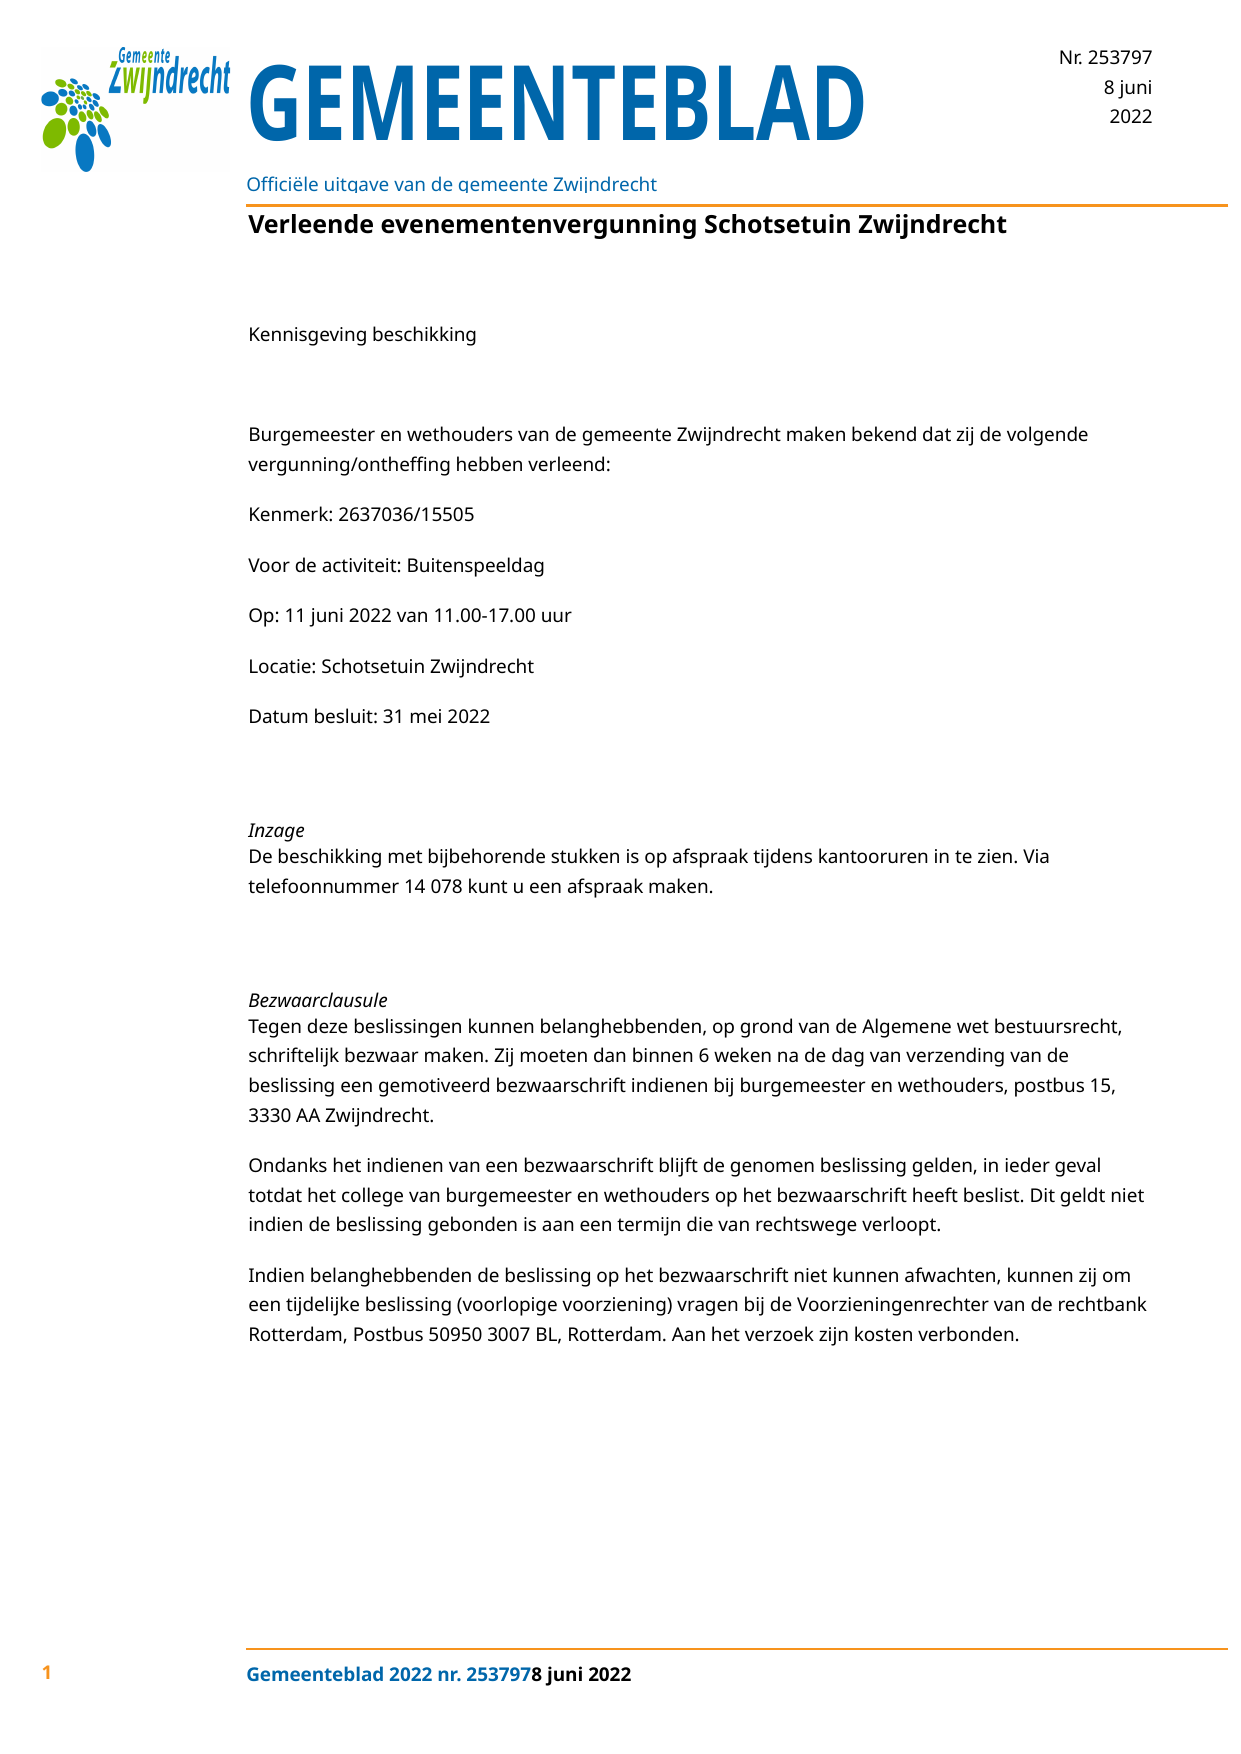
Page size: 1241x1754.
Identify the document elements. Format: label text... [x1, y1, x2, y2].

picture [41, 47, 231, 172]
text Tegen deze beslissingen kunnen belanghebbenden, op grond van de Algemene wet bestuursrecht, schriftelijk bezwaar maken. Zij moeten dan binnen 6 weken na de dag van verzending van de beslissing een gemotiveerd bezwaarschrift indienen bij burgemeester en wethouders, postbus 15, 3330 AA Zwijndrecht. [248, 1013, 1152, 1127]
text Kenmerk: 2637036/15505 [248, 502, 1152, 527]
text Bezwaarclausule [248, 987, 1152, 1013]
text De beschikking met bijbehorende stukken is op afspraak tijdens kantooruren in te zien. Via telefoonnummer 14 078 kunt u een afspraak maken. [248, 843, 1152, 899]
text Kennisgeving beschikking [248, 321, 1152, 346]
text Verleende evenementenvergunning Schotsetuin Zwijndrecht [248, 207, 1152, 241]
text Datum besluit: 31 mei 2022 [248, 703, 1152, 729]
text Locatie: Schotsetuin Zwijndrecht [248, 653, 1152, 678]
text Ondanks het indienen van een bezwaarschrift blijft de genomen beslissing gelden, in ieder geval totdat het college van burgemeester en wethouders op het bezwaarschrift heeft beslist. Dit geldt niet indien de beslissing gebonden is aan een termijn die van rechtswege verloopt. [248, 1152, 1152, 1237]
text Indien belanghebbenden de beslissing op het bezwaarschrift niet kunnen afwachten, kunnen zij om een tijdelijke beslissing (voorlopige voorziening) vragen bij de Voorzieningenrechter van de rechtbank Rotterdam, Postbus 50950 3007 BL, Rotterdam. Aan het verzoek zijn kosten verbonden. [248, 1262, 1152, 1347]
text Inzage [248, 818, 1152, 843]
text Voor de activiteit: Buitenspeeldag [248, 552, 1152, 578]
text Burgemeester en wethouders van de gemeente Zwijndrecht maken bekend dat zij de volgende vergunning/ontheffing hebben verleend: [248, 422, 1152, 477]
text Op: 11 juni 2022 van 11.00-17.00 uur [248, 602, 1152, 628]
